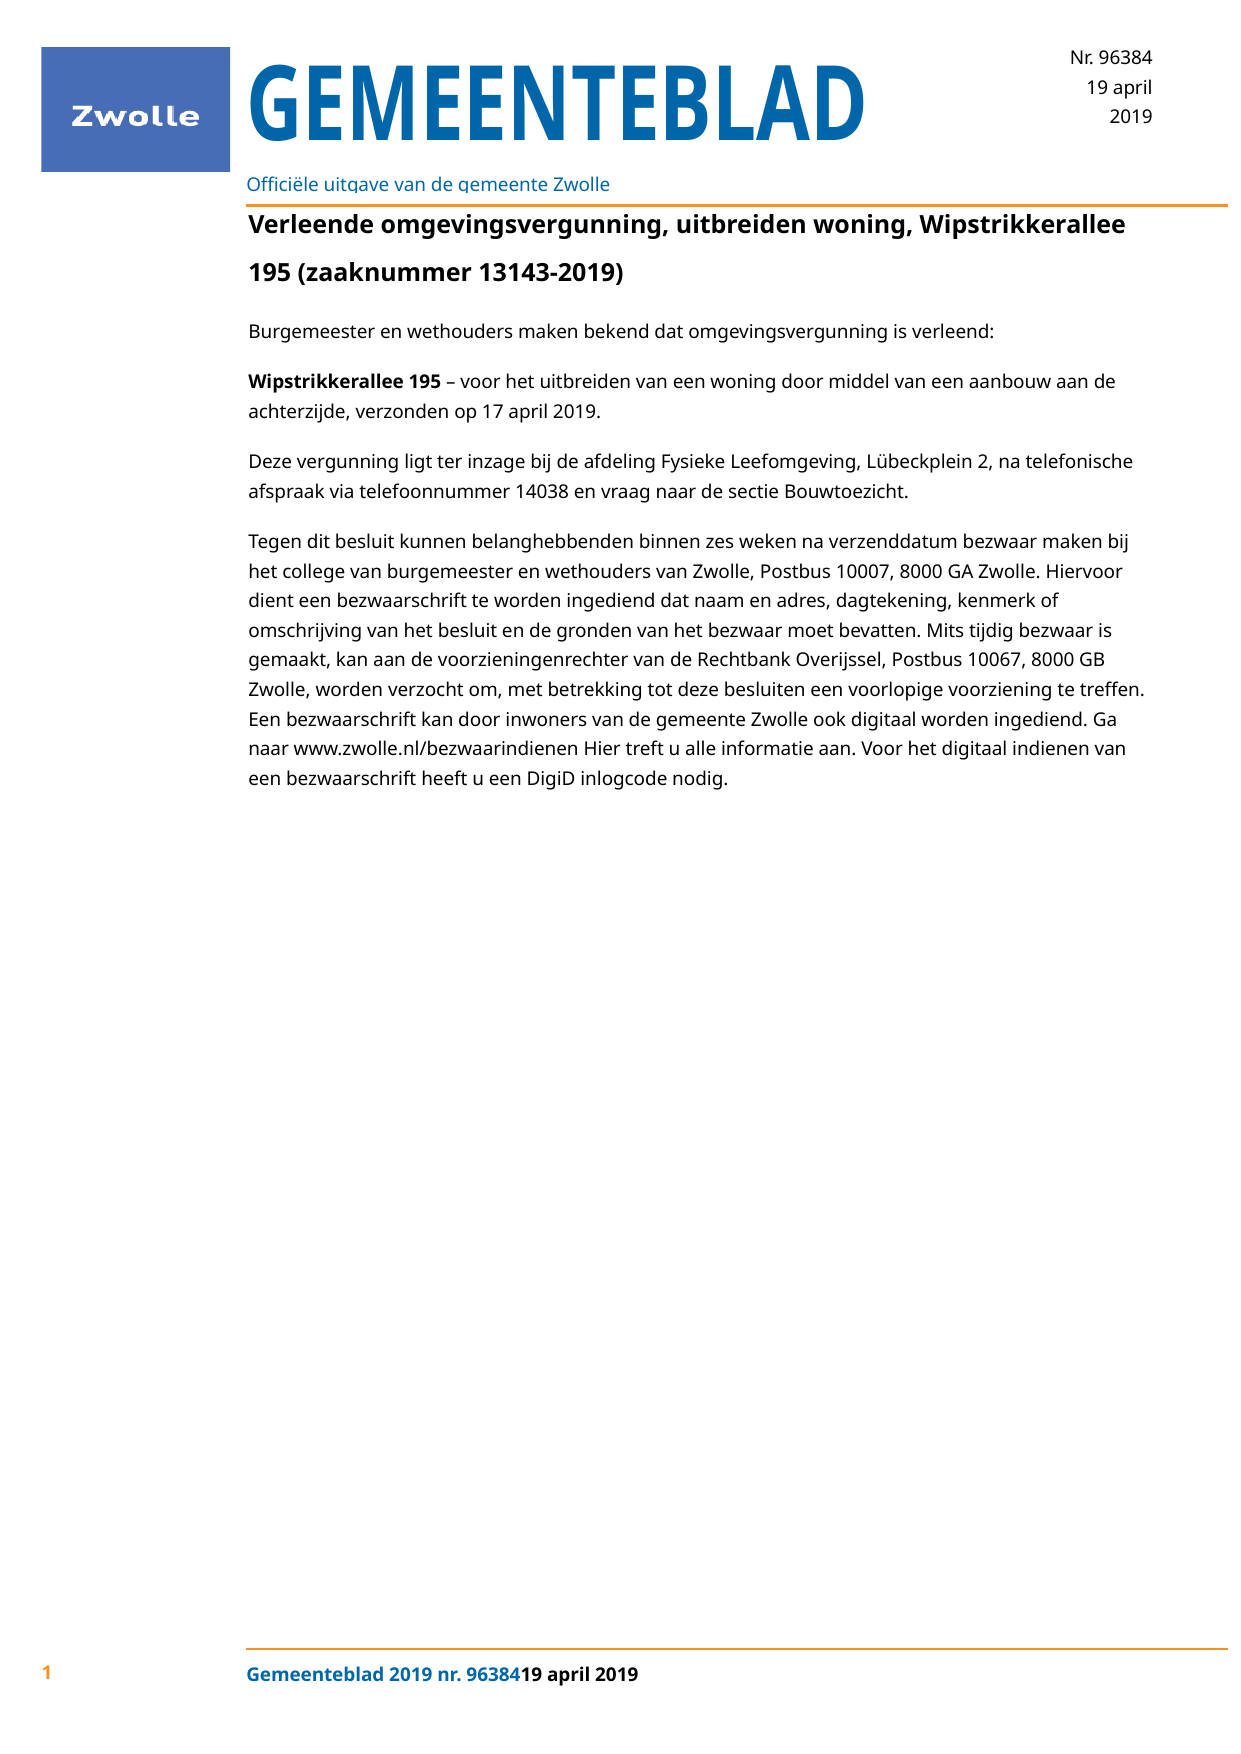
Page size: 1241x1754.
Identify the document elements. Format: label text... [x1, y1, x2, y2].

text Wipstrikkerallee 195 – voor het uitbreiden van een woning door middel van een aanbouw aan de achterzijde, verzonden op 17 april 2019. [248, 368, 1152, 424]
text Deze vergunning ligt ter inzage bij de afdeling Fysieke Leefomgeving, Lübeckplein 2, na telefonische afspraak via telefoonnummer 14038 en vraag naar de sectie Bouwtoezicht. [248, 448, 1152, 504]
text Tegen dit besluit kunnen belanghebbenden binnen zes weken na verzenddatum bezwaar maken bij het college van burgemeester en wethouders van Zwolle, Postbus 10007, 8000 GA Zwolle. Hiervoor dient een bezwaarschrift te worden ingediend dat naam en adres, dagtekening, kenmerk of omschrijving van het besluit en de gronden van het bezwaar moet bevatten. Mits tijdig bezwaar is gemaakt, kan aan de voorzieningenrechter van de Rechtbank Overijssel, Postbus 10067, 8000 GB Zwolle, worden verzocht om, met betrekking tot deze besluiten een voorlopige voorziening te treffen. Een bezwaarschrift kan door inwoners van de gemeente Zwolle ook digitaal worden ingediend. Ga naar www.zwolle.nl/bezwaarindienen Hier treft u alle informatie aan. Voor het digitaal indienen van een bezwaarschrift heeft u een DigiD inlogcode nodig. [248, 528, 1152, 791]
picture [41, 47, 231, 172]
text Verleende omgevingsvergunning, uitbreiden woning, Wipstrikkerallee 195 (zaaknummer 13143-2019) [248, 207, 1152, 288]
text Burgemeester en wethouders maken bekend dat omgevingsvergunning is verleend: [248, 318, 1152, 344]
